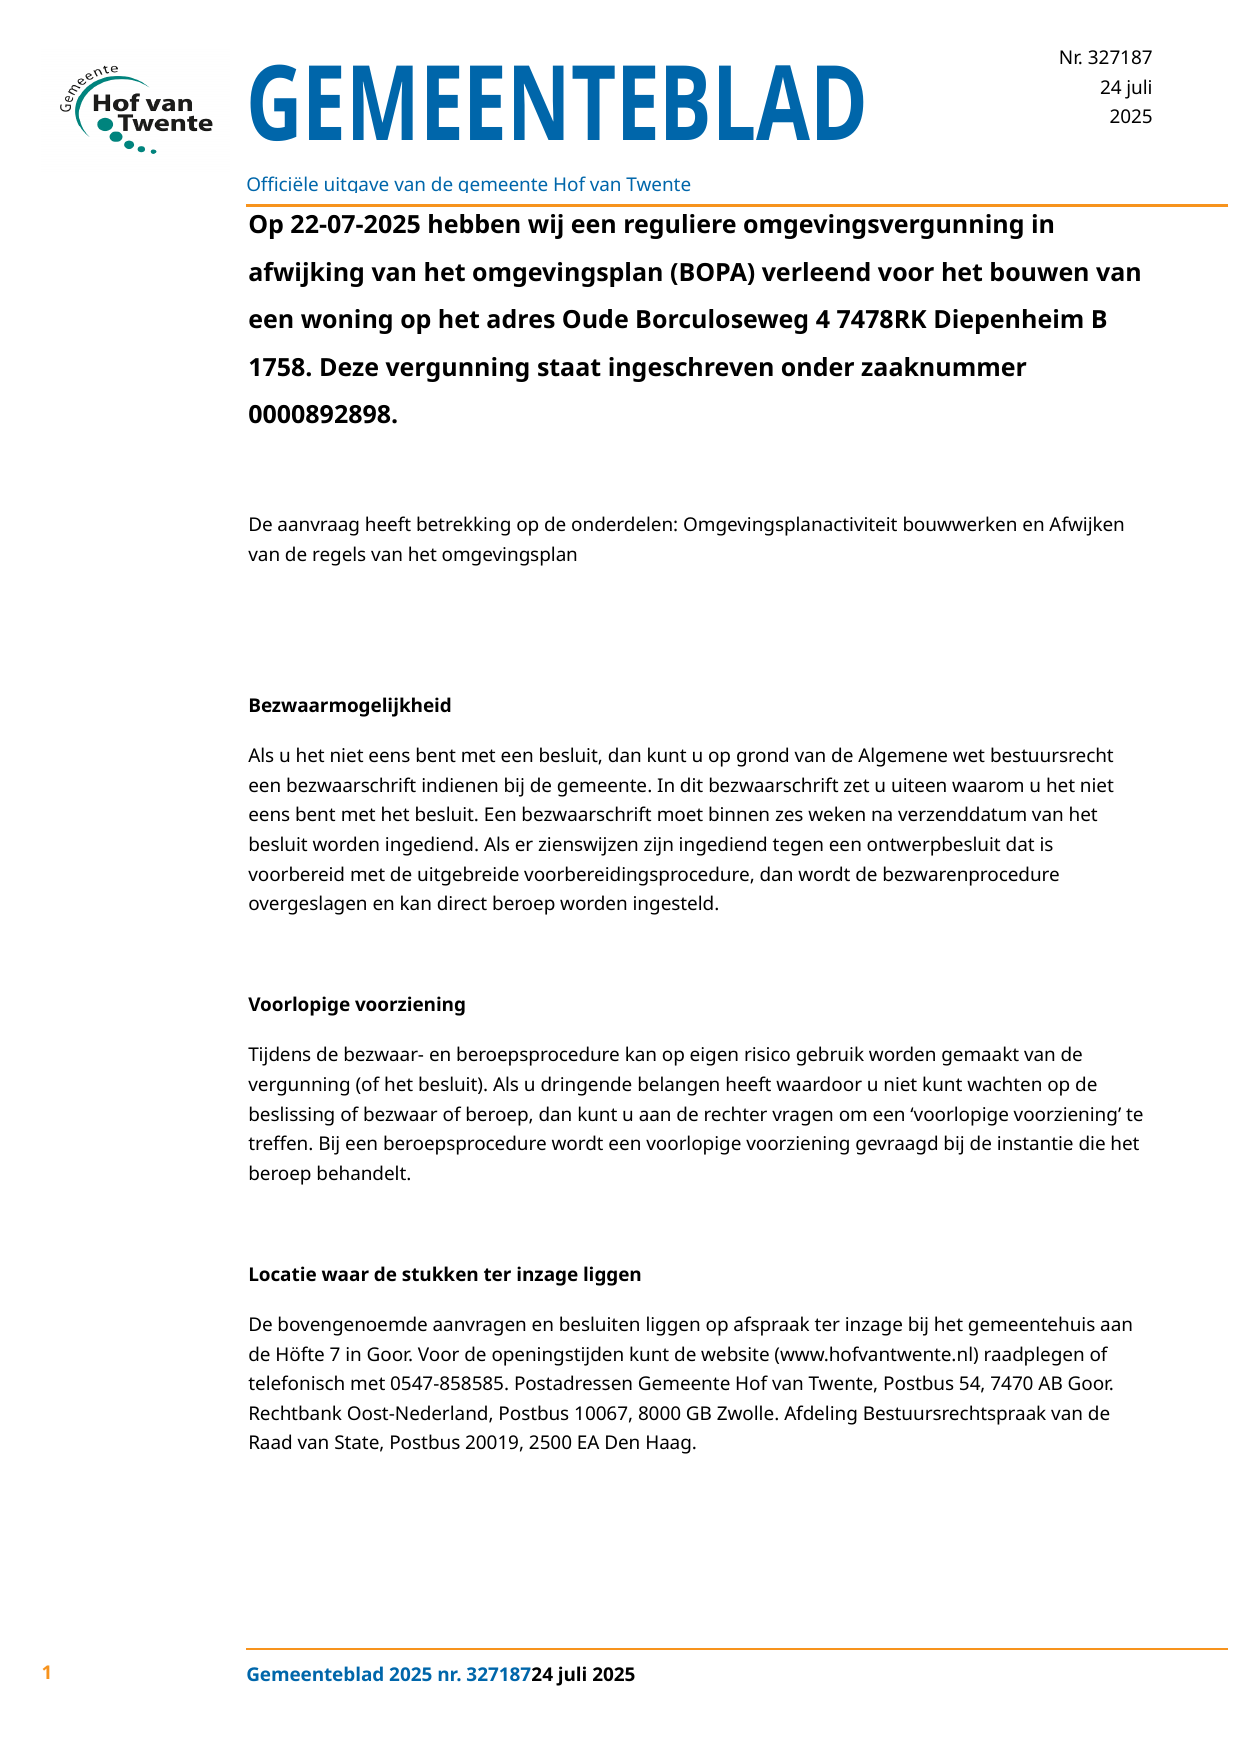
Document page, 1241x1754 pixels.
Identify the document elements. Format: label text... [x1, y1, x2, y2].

text Op 22-07-2025 hebben wij een reguliere omgevingsvergunning in afwijking van het omgevingsplan (BOPA) verleend voor het bouwen van een woning op het adres Oude Borculoseweg 4 7478RK Diepenheim B 1758. Deze vergunning staat ingeschreven onder zaaknummer 0000892898. [248, 207, 1152, 431]
text De aanvraag heeft betrekking op de onderdelen: Omgevingsplanactiviteit bouwwerken en Afwijken van de regels van het omgevingsplan [248, 511, 1152, 566]
text Voorlopige voorziening [248, 991, 1152, 1017]
picture [41, 47, 231, 172]
text Als u het niet eens bent met een besluit, dan kunt u op grond van de Algemene wet bestuursrecht een bezwaarschrift indienen bij de gemeente. In dit bezwaarschrift zet u uiteen waarom u het niet eens bent met het besluit. Een bezwaarschrift moet binnen zes weken na verzenddatum van het besluit worden ingediend. Als er zienswijzen zijn ingediend tegen een ontwerpbesluit dat is voorbereid met de uitgebreide voorbereidingsprocedure, dan wordt de bezwarenprocedure overgeslagen en kan direct beroep worden ingesteld. [248, 742, 1152, 916]
text Bezwaarmogelijkheid [248, 692, 1152, 718]
text Tijdens de bezwaar- en beroepsprocedure kan op eigen risico gebruik worden gemaakt van de vergunning (of het besluit). Als u dringende belangen heeft waardoor u niet kunt wachten op de beslissing of bezwaar of beroep, dan kunt u aan de rechter vragen om een ‘voorlopige voorziening’ te treffen. Bij een beroepsprocedure wordt een voorlopige voorziening gevraagd bij de instantie die het beroep behandelt. [248, 1042, 1152, 1186]
text De bovengenoemde aanvragen en besluiten liggen op afspraak ter inzage bij het gemeentehuis aan de Höfte 7 in Goor. Voor de openingstijden kunt de website (www.hofvantwente.nl) raadplegen of telefonisch met 0547-858585. Postadressen Gemeente Hof van Twente, Postbus 54, 7470 AB Goor. Rechtbank Oost-Nederland, Postbus 10067, 8000 GB Zwolle. Afdeling Bestuursrechtspraak van de Raad van State, Postbus 20019, 2500 EA Den Haag. [248, 1311, 1152, 1455]
text Locatie waar de stukken ter inzage liggen [248, 1261, 1152, 1286]
